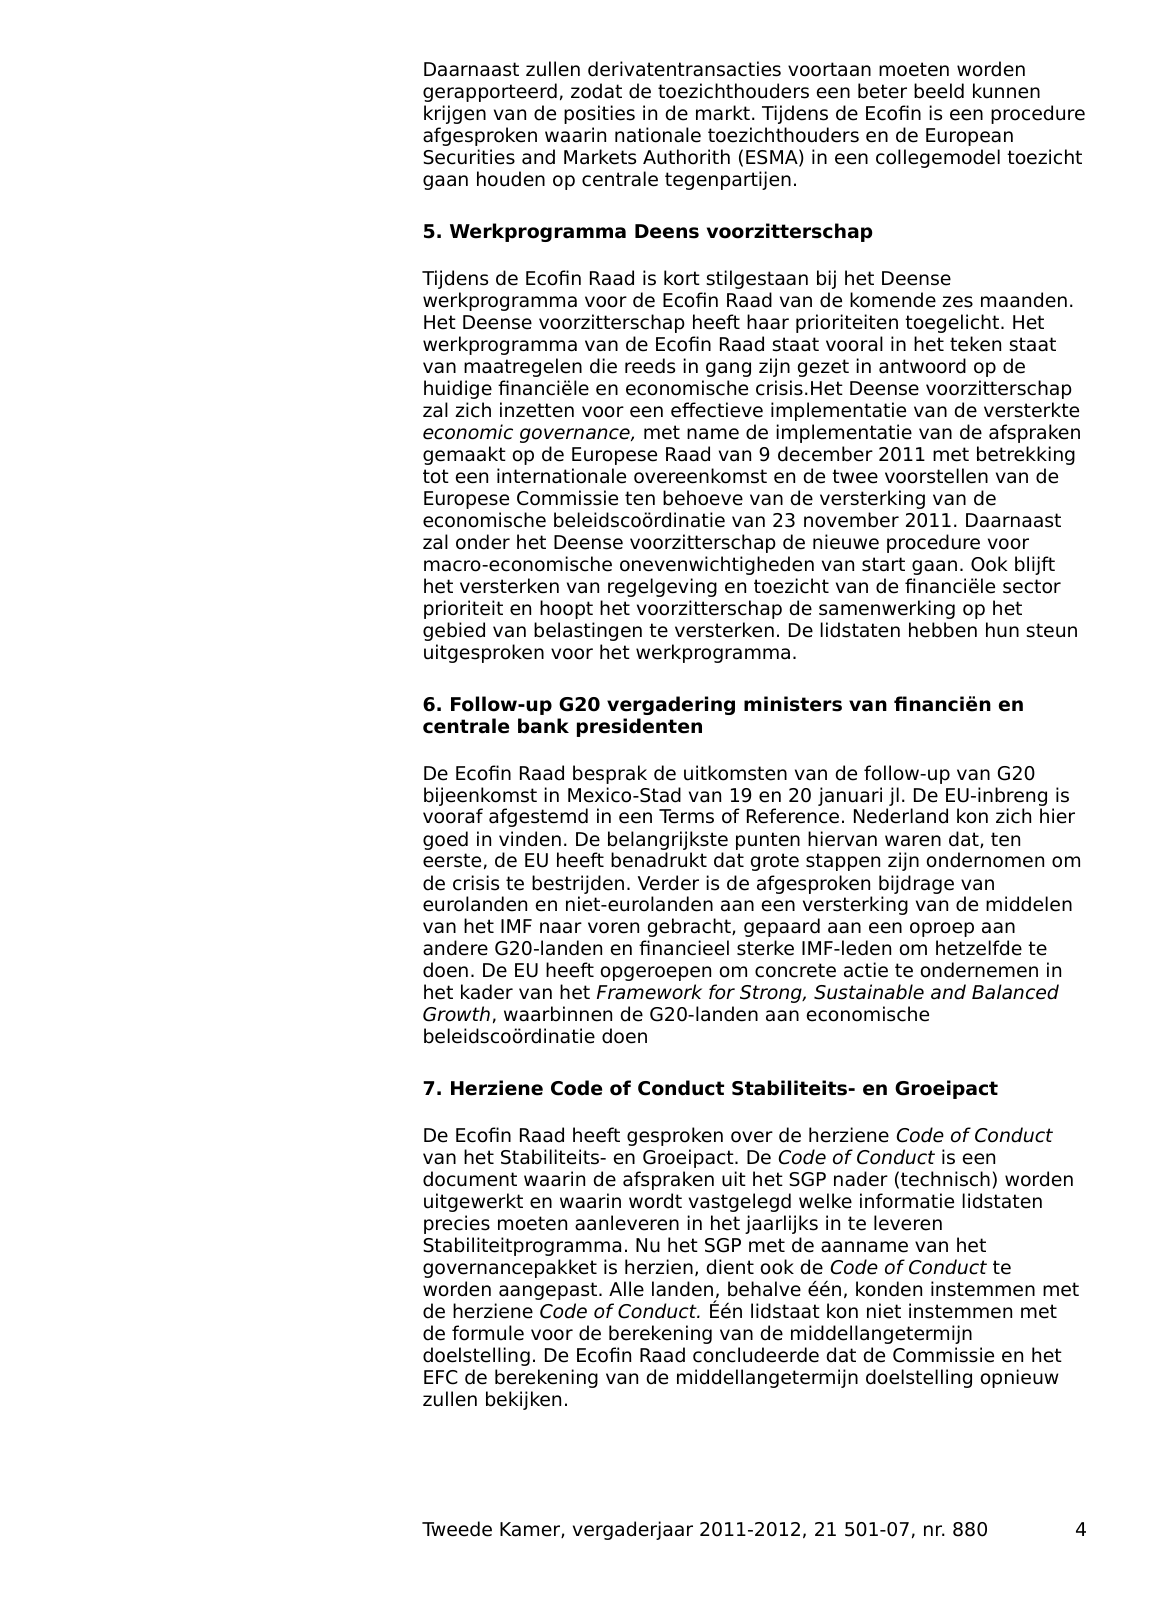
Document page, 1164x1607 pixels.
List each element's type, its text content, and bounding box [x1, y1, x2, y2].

subtitle 7. Herziene Code of Conduct Stabiliteits- en Groeipact [422, 1078, 1087, 1100]
text De Ecofin Raad heeft gesproken over de herziene Code of Conduct van het Stabiliteits- en Groeipact. De Code of Conduct is een document waarin de afspraken uit het SGP nader (technisch) worden uitgewerkt en waarin wordt vastgelegd welke informatie lidstaten precies moeten aanleveren in het jaarlijks in te leveren Stabiliteitprogramma. Nu het SGP met de aanname van het governancepakket is herzien, dient ook de Code of Conduct te worden aangepast. Alle landen, behalve één, konden instemmen met de herziene Code of Conduct. Één lidstaat kon niet instemmen met de formule voor de berekening van de middellangetermijn doelstelling. De Ecofin Raad concludeerde dat de Commissie en het EFC de berekening van de middellangetermijn doelstelling opnieuw zullen bekijken. [422, 1125, 1087, 1411]
text Daarnaast zullen derivatentransacties voortaan moeten worden gerapporteerd, zodat de toezichthouders een beter beeld kunnen krijgen van de posities in de markt. Tijdens de Ecofin is een procedure afgesproken waarin nationale toezichthouders en de European Securities and Markets Authorith (ESMA) in een collegemodel toezicht gaan houden op centrale tegenpartijen. [422, 59, 1087, 191]
subtitle 6. Follow-up G20 vergadering ministers van financiën en centrale bank presidenten [422, 693, 1087, 737]
text De Ecofin Raad besprak de uitkomsten van de follow-up van G20 bijeenkomst in Mexico-Stad van 19 en 20 januari jl. De EU-inbreng is vooraf afgestemd in een Terms of Reference. Nederland kon zich hier goed in vinden. De belangrijkste punten hiervan waren dat, ten eerste, de EU heeft benadrukt dat grote stappen zijn ondernomen om de crisis te bestrijden. Verder is de afgesproken bijdrage van eurolanden en niet-eurolanden aan een versterking van de middelen van het IMF naar voren gebracht, gepaard aan een oproep aan andere G20-landen en financieel sterke IMF-leden om hetzelfde te doen. De EU heeft opgeroepen om concrete actie te ondernemen in het kader van het Framework for Strong, Sustainable and Balanced Growth, waarbinnen de G20-landen aan economische beleidscoördinatie doen [422, 762, 1087, 1048]
subtitle 5. Werkprogramma Deens voorzitterschap [422, 221, 1087, 243]
text Tijdens de Ecofin Raad is kort stilgestaan bij het Deense werkprogramma voor de Ecofin Raad van de komende zes maanden. Het Deense voorzitterschap heeft haar prioriteiten toegelicht. Het werkprogramma van de Ecofin Raad staat vooral in het teken staat van maatregelen die reeds in gang zijn gezet in antwoord op de huidige financiële en economische crisis.Het Deense voorzitterschap zal zich inzetten voor een effectieve implementatie van de versterkte economic governance, met name de implementatie van de afspraken gemaakt op de Europese Raad van 9 december 2011 met betrekking tot een internationale overeenkomst en de twee voorstellen van de Europese Commissie ten behoeve van de versterking van de economische beleidscoördinatie van 23 november 2011. Daarnaast zal onder het Deense voorzitterschap de nieuwe procedure voor macro-economische onevenwichtigheden van start gaan. Ook blijft het versterken van regelgeving en toezicht van de financiële sector prioriteit en hoopt het voorzitterschap de samenwerking op het gebied van belastingen te versterken. De lidstaten hebben hun steun uitgesproken voor het werkprogramma. [422, 268, 1087, 663]
